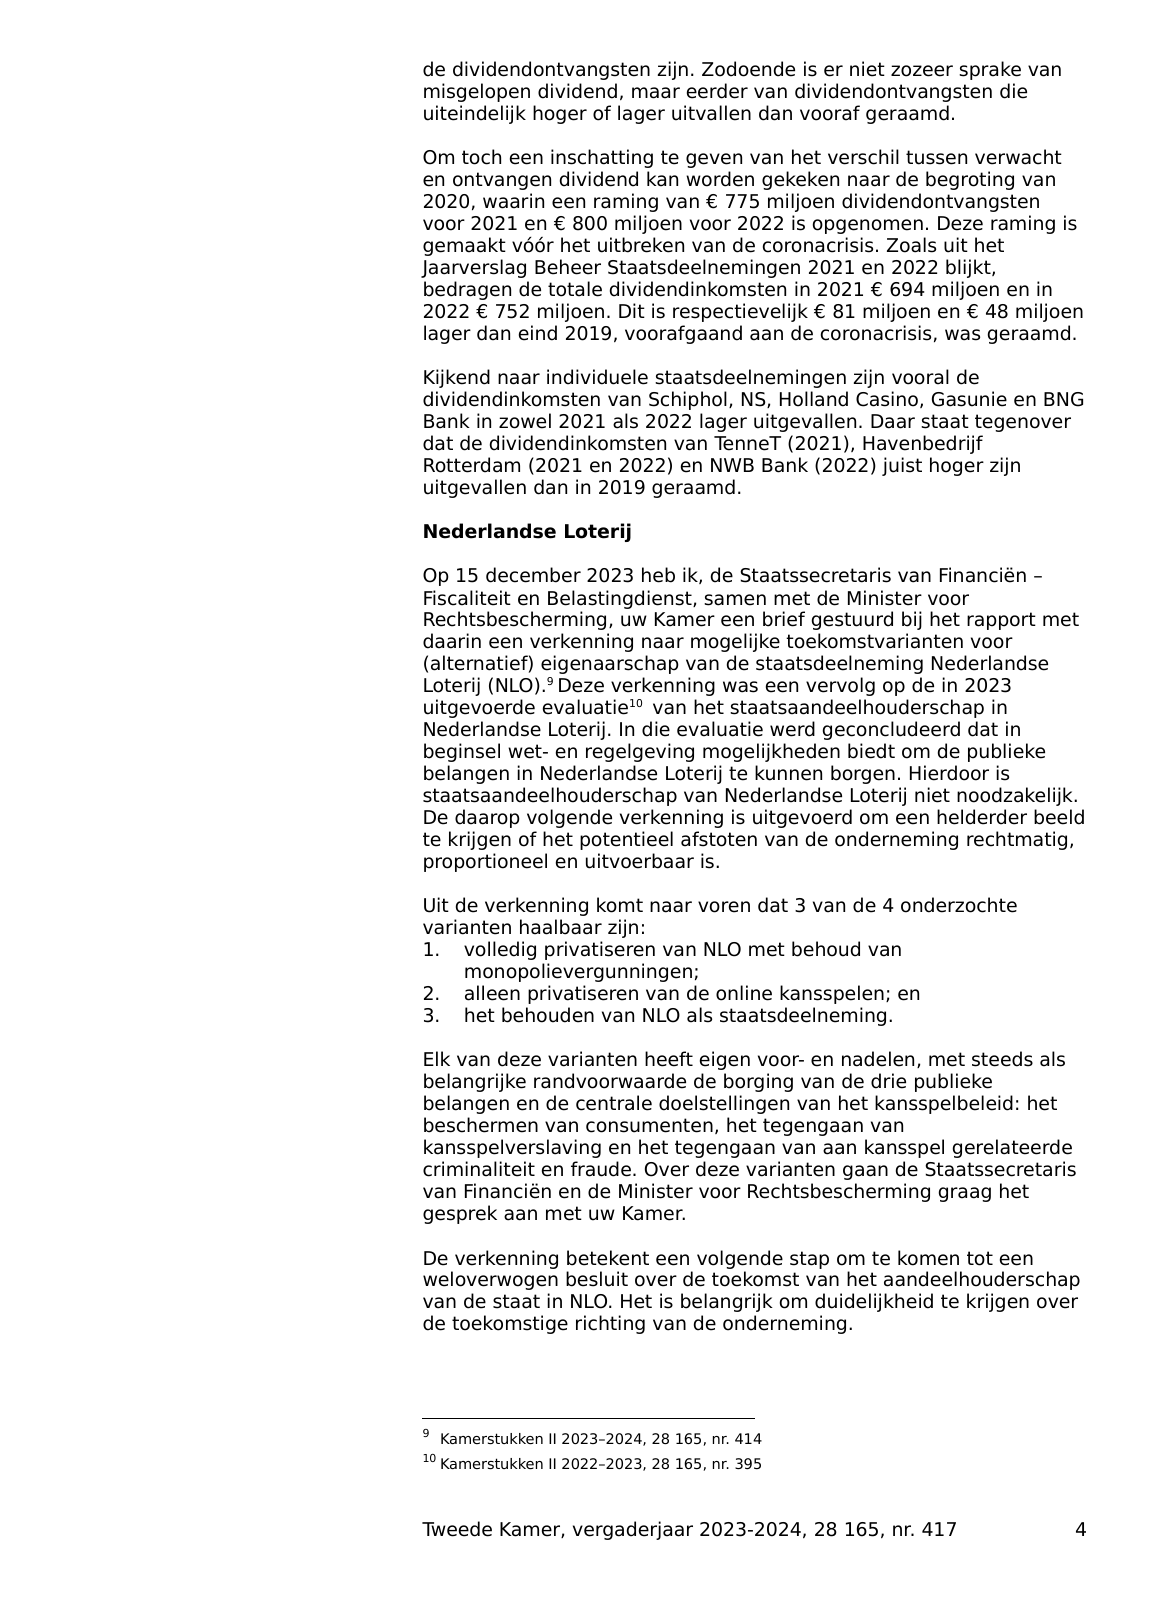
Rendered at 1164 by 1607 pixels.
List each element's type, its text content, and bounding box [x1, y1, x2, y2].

text Kijkend naar individuele staatsdeelnemingen zijn vooral de dividendinkomsten van Schiphol, NS, Holland Casino, Gasunie en BNG Bank in zowel 2021 als 2022 lager uitgevallen. Daar staat tegenover dat de dividendinkomsten van TenneT (2021), Havenbedrijf Rotterdam (2021 en 2022) en NWB Bank (2022) juist hoger zijn uitgevallen dan in 2019 geraamd. [422, 367, 1087, 499]
text Om toch een inschatting te geven van het verschil tussen verwacht en ontvangen dividend kan worden gekeken naar de begroting van 2020, waarin een raming van € 775 miljoen dividendontvangsten voor 2021 en € 800 miljoen voor 2022 is opgenomen. Deze raming is gemaakt vóór het uitbreken van de coronacrisis. Zoals uit het Jaarverslag Beheer Staatsdeelnemingen 2021 en 2022 blijkt, bedragen de totale dividendinkomsten in 2021 € 694 miljoen en in 2022 € 752 miljoen. Dit is respectievelijk € 81 miljoen en € 48 miljoen lager dan eind 2019, voorafgaand aan de coronacrisis, was geraamd. [422, 147, 1087, 345]
text Op 15 december 2023 heb ik, de Staatssecretaris van Financiën – Fiscaliteit en Belastingdienst, samen met de Minister voor Rechtsbescherming, uw Kamer een brief gestuurd bij het rapport met daarin een verkenning naar mogelijke toekomstvarianten voor (alternatief) eigenaarschap van de staatsdeelneming Nederlandse Loterij (NLO).Deze verkenning was een vervolg op de in 2023 uitgevoerde evaluatie van het staatsaandeelhouderschap in Nederlandse Loterij. In die evaluatie werd geconcludeerd dat in beginsel wet- en regelgeving mogelijkheden biedt om de publieke belangen in Nederlandse Loterij te kunnen borgen. Hierdoor is staatsaandeelhouderschap van Nederlandse Loterij niet noodzakelijk. De daarop volgende verkenning is uitgevoerd om een helderder beeld te krijgen of het potentieel afstoten van de onderneming rechtmatig, proportioneel en uitvoerbaar is. [422, 565, 1087, 873]
text 1. volledig privatiseren van NLO met behoud van monopolievergunningen; [422, 939, 1087, 983]
text Elk van deze varianten heeft eigen voor- en nadelen, met steeds als belangrijke randvoorwaarde de borging van de drie publieke belangen en de centrale doelstellingen van het kansspelbeleid: het beschermen van consumenten, het tegengaan van kansspelverslaving en het tegengaan van aan kansspel gerelateerde criminaliteit en fraude. Over deze varianten gaan de Staatssecretaris van Financiën en de Minister voor Rechtsbescherming graag het gesprek aan met uw Kamer. [422, 1049, 1087, 1225]
text 2. alleen privatiseren van de online kansspelen; en [422, 983, 1087, 1005]
text de dividendontvangsten zijn. Zodoende is er niet zozeer sprake van misgelopen dividend, maar eerder van dividendontvangsten die uiteindelijk hoger of lager uitvallen dan vooraf geraamd. [422, 59, 1087, 125]
subtitle Nederlandse Loterij [422, 521, 1087, 543]
text Kamerstukken II 2022–2023, 28 165, nr. 395 [422, 1452, 1087, 1474]
text De verkenning betekent een volgende stap om te komen tot een weloverwogen besluit over de toekomst van het aandeelhouderschap van de staat in NLO. Het is belangrijk om duidelijkheid te krijgen over de toekomstige richting van de onderneming. [422, 1247, 1087, 1335]
text Uit de verkenning komt naar voren dat 3 van de 4 onderzochte varianten haalbaar zijn: [422, 895, 1087, 939]
text Kamerstukken II 2023–2024, 28 165, nr. 414 [422, 1427, 1087, 1449]
text 3. het behouden van NLO als staatsdeelneming. [422, 1005, 1087, 1027]
